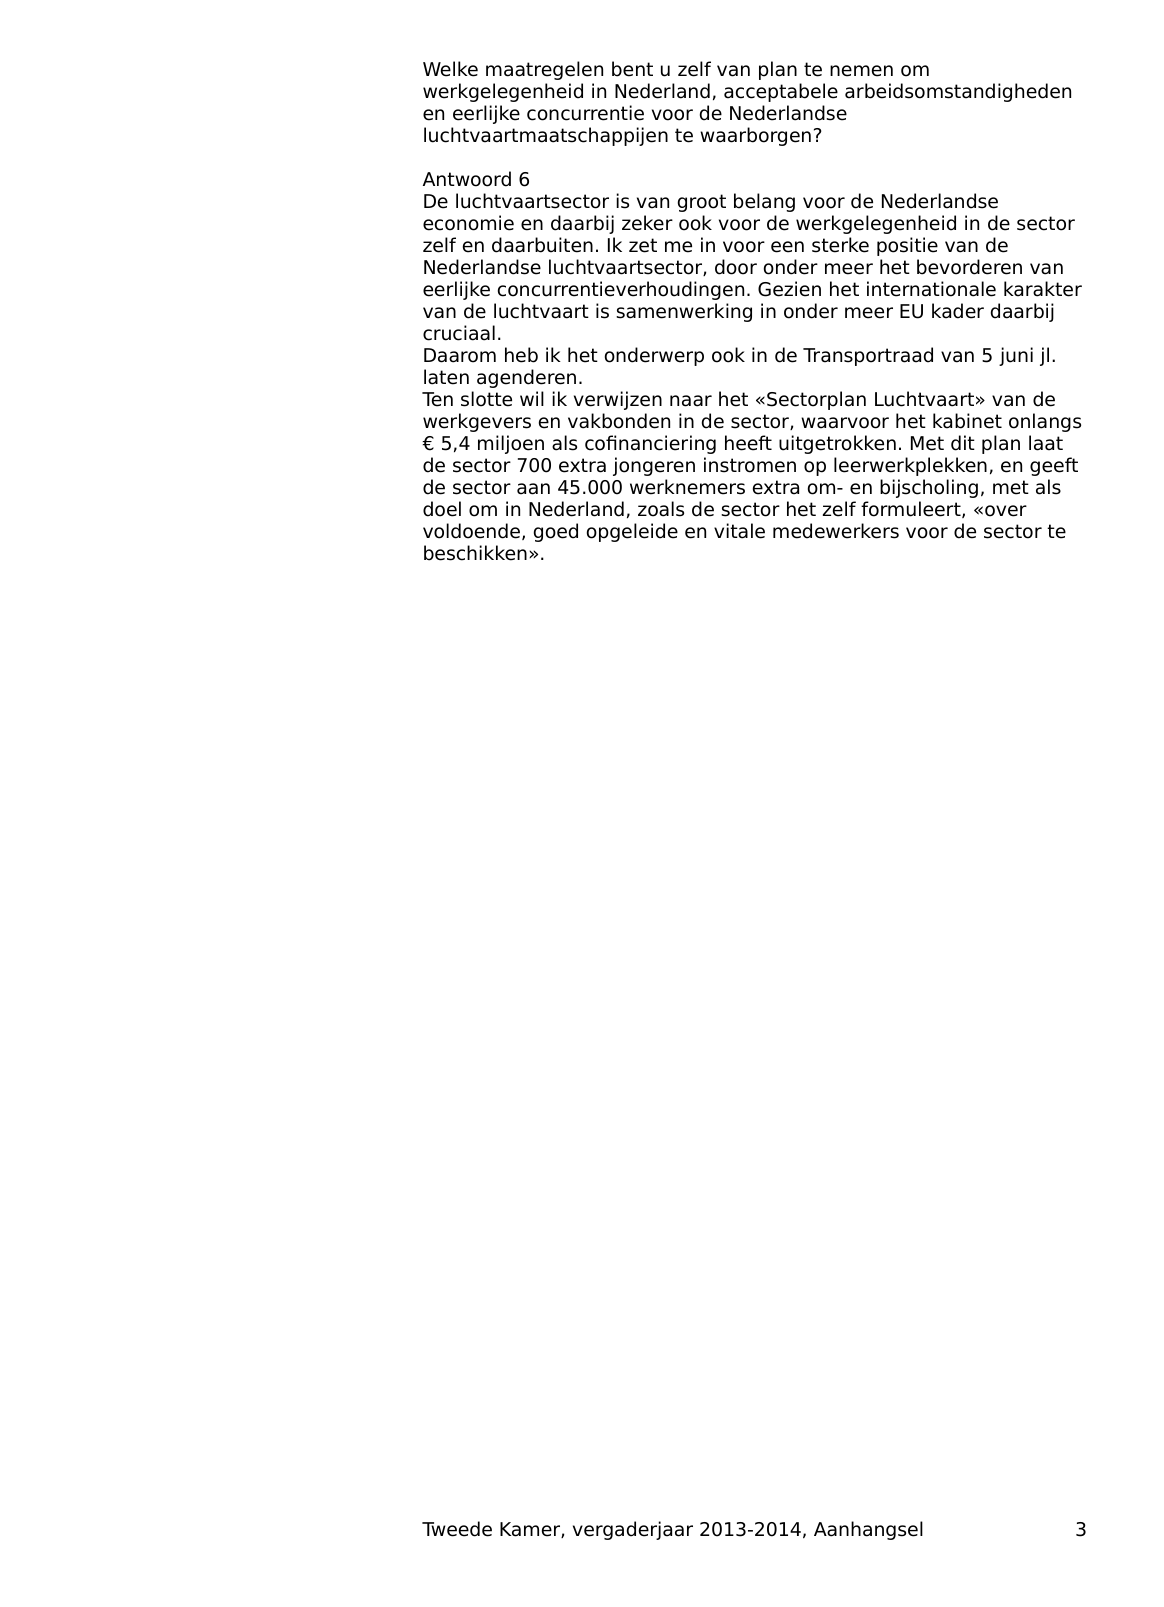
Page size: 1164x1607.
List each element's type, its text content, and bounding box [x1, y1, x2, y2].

text De luchtvaartsector is van groot belang voor de Nederlandse economie en daarbij zeker ook voor de werkgelegenheid in de sector zelf en daarbuiten. Ik zet me in voor een sterke positie van de Nederlandse luchtvaartsector, door onder meer het bevorderen van eerlijke concurrentieverhoudingen. Gezien het internationale karakter van de luchtvaart is samenwerking in onder meer EU kader daarbij cruciaal. [422, 191, 1087, 345]
text Welke maatregelen bent u zelf van plan te nemen om werkgelegenheid in Nederland, acceptabele arbeidsomstandigheden en eerlijke concurrentie voor de Nederlandse luchtvaartmaatschappijen te waarborgen? [422, 59, 1087, 147]
text Ten slotte wil ik verwijzen naar het «Sectorplan Luchtvaart» van de werkgevers en vakbonden in de sector, waarvoor het kabinet onlangs € 5,4 miljoen als cofinanciering heeft uitgetrokken. Met dit plan laat de sector 700 extra jongeren instromen op leerwerkplekken, en geeft de sector aan 45.000 werknemers extra om- en bijscholing, met als doel om in Nederland, zoals de sector het zelf formuleert, «over voldoende, goed opgeleide en vitale medewerkers voor de sector te beschikken». [422, 389, 1087, 565]
text Antwoord 6 [422, 169, 1087, 191]
text Daarom heb ik het onderwerp ook in de Transportraad van 5 juni jl. laten agenderen. [422, 345, 1087, 389]
